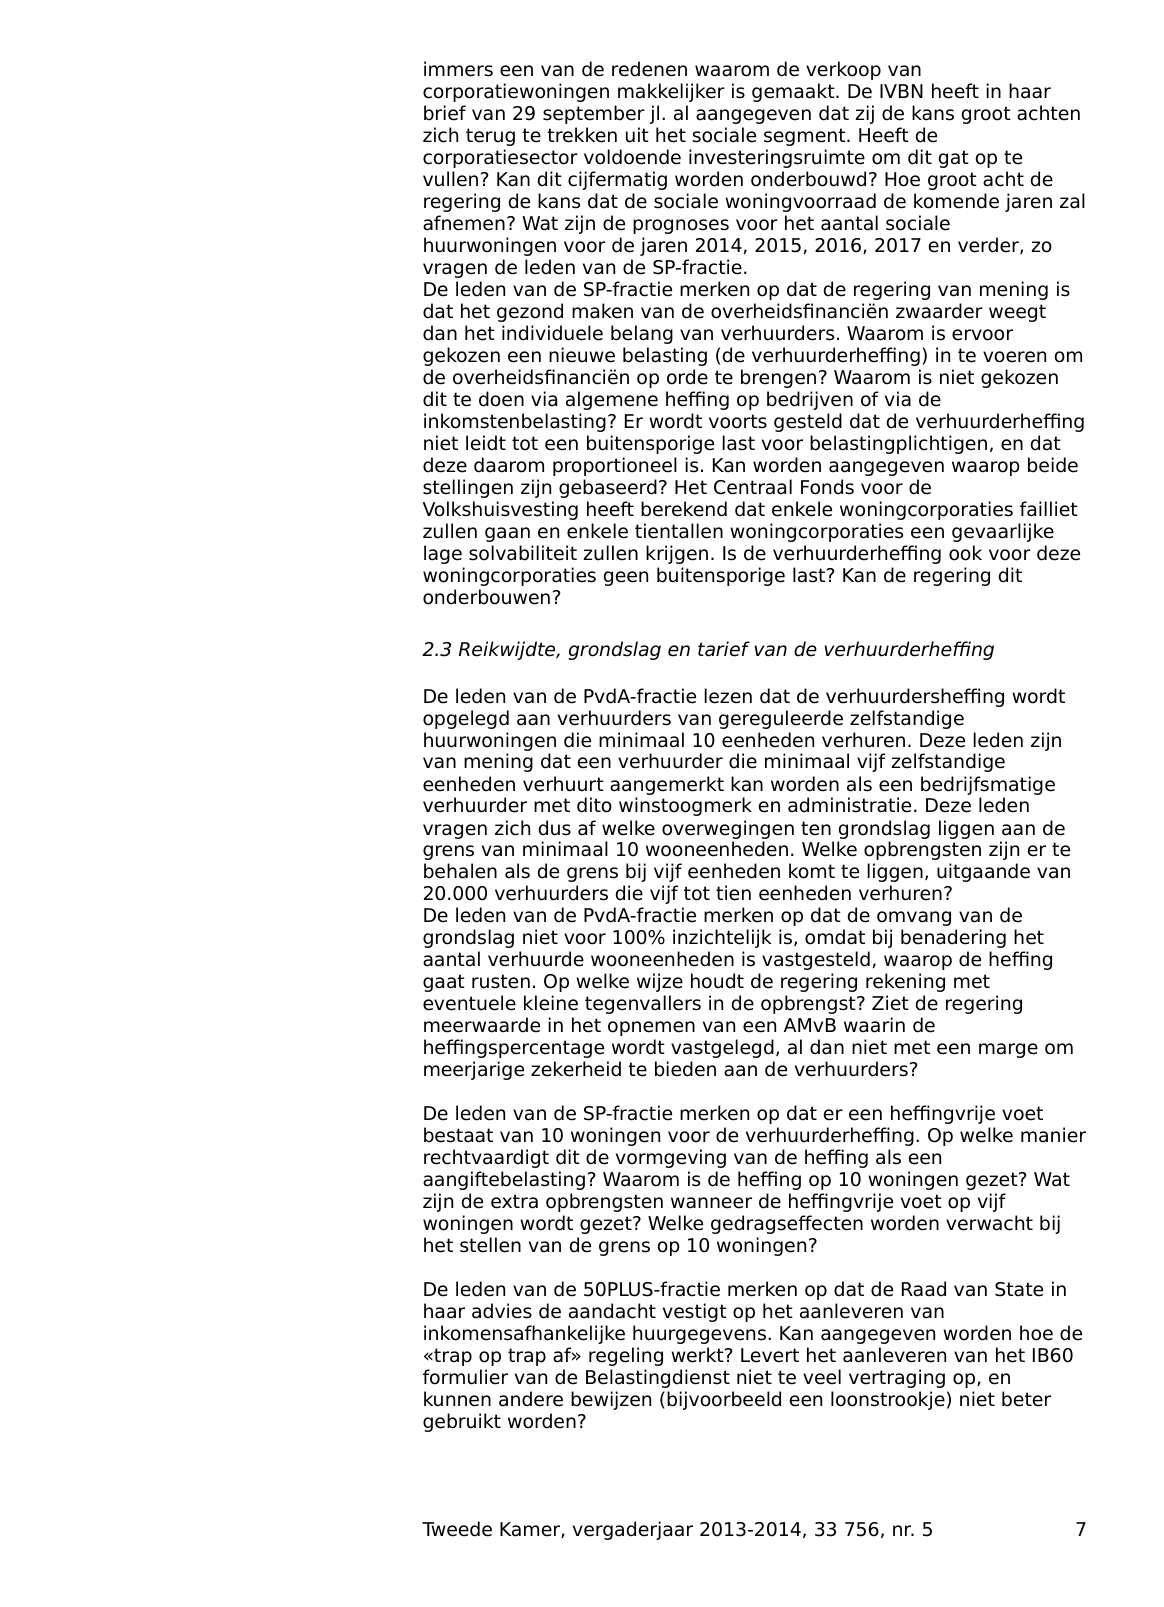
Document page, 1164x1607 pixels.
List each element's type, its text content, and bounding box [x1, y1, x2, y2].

text De leden van de PvdA-fractie merken op dat de omvang van de grondslag niet voor 100% inzichtelijk is, omdat bij benadering het aantal verhuurde wooneenheden is vastgesteld, waarop de heffing gaat rusten. Op welke wijze houdt de regering rekening met eventuele kleine tegenvallers in de opbrengst? Ziet de regering meerwaarde in het opnemen van een AMvB waarin de heffingspercentage wordt vastgelegd, al dan niet met een marge om meerjarige zekerheid te bieden aan de verhuurders? [422, 905, 1087, 1081]
text immers een van de redenen waarom de verkoop van corporatiewoningen makkelijker is gemaakt. De IVBN heeft in haar brief van 29 september jl. al aangegeven dat zij de kans groot achten zich terug te trekken uit het sociale segment. Heeft de corporatiesector voldoende investeringsruimte om dit gat op te vullen? Kan dit cijfermatig worden onderbouwd? Hoe groot acht de regering de kans dat de sociale woningvoorraad de komende jaren zal afnemen? Wat zijn de prognoses voor het aantal sociale huurwoningen voor de jaren 2014, 2015, 2016, 2017 en verder, zo vragen de leden van de SP-fractie. [422, 59, 1087, 279]
text De leden van de 50PLUS-fractie merken op dat de Raad van State in haar advies de aandacht vestigt op het aanleveren van inkomensafhankelijke huurgegevens. Kan aangegeven worden hoe de «trap op trap af» regeling werkt? Levert het aanleveren van het IB60 formulier van de Belastingdienst niet te veel vertraging op, en kunnen andere bewijzen (bijvoorbeeld een loonstrookje) niet beter gebruikt worden? [422, 1279, 1087, 1433]
subtitle 2.3 Reikwijdte, grondslag en tarief van de verhuurderheffing [422, 638, 1087, 661]
text De leden van de SP-fractie merken op dat de regering van mening is dat het gezond maken van de overheidsfinanciën zwaarder weegt dan het individuele belang van verhuurders. Waarom is ervoor gekozen een nieuwe belasting (de verhuurderheffing) in te voeren om de overheidsfinanciën op orde te brengen? Waarom is niet gekozen dit te doen via algemene heffing op bedrijven of via de inkomstenbelasting? Er wordt voorts gesteld dat de verhuurderheffing niet leidt tot een buitensporige last voor belastingplichtigen, en dat deze daarom proportioneel is. Kan worden aangegeven waarop beide stellingen zijn gebaseerd? Het Centraal Fonds voor de Volkshuisvesting heeft berekend dat enkele woningcorporaties failliet zullen gaan en enkele tientallen woningcorporaties een gevaarlijke lage solvabiliteit zullen krijgen. Is de verhuurderheffing ook voor deze woningcorporaties geen buitensporige last? Kan de regering dit onderbouwen? [422, 279, 1087, 608]
text De leden van de PvdA-fractie lezen dat de verhuurdersheffing wordt opgelegd aan verhuurders van gereguleerde zelfstandige huurwoningen die minimaal 10 eenheden verhuren. Deze leden zijn van mening dat een verhuurder die minimaal vijf zelfstandige eenheden verhuurt aangemerkt kan worden als een bedrijfsmatige verhuurder met dito winstoogmerk en administratie. Deze leden vragen zich dus af welke overwegingen ten grondslag liggen aan de grens van minimaal 10 wooneenheden. Welke opbrengsten zijn er te behalen als de grens bij vijf eenheden komt te liggen, uitgaande van 20.000 verhuurders die vijf tot tien eenheden verhuren? [422, 686, 1087, 905]
text De leden van de SP-fractie merken op dat er een heffingvrije voet bestaat van 10 woningen voor de verhuurderheffing. Op welke manier rechtvaardigt dit de vormgeving van de heffing als een aangiftebelasting? Waarom is de heffing op 10 woningen gezet? Wat zijn de extra opbrengsten wanneer de heffingvrije voet op vijf woningen wordt gezet? Welke gedragseffecten worden verwacht bij het stellen van de grens op 10 woningen? [422, 1103, 1087, 1257]
